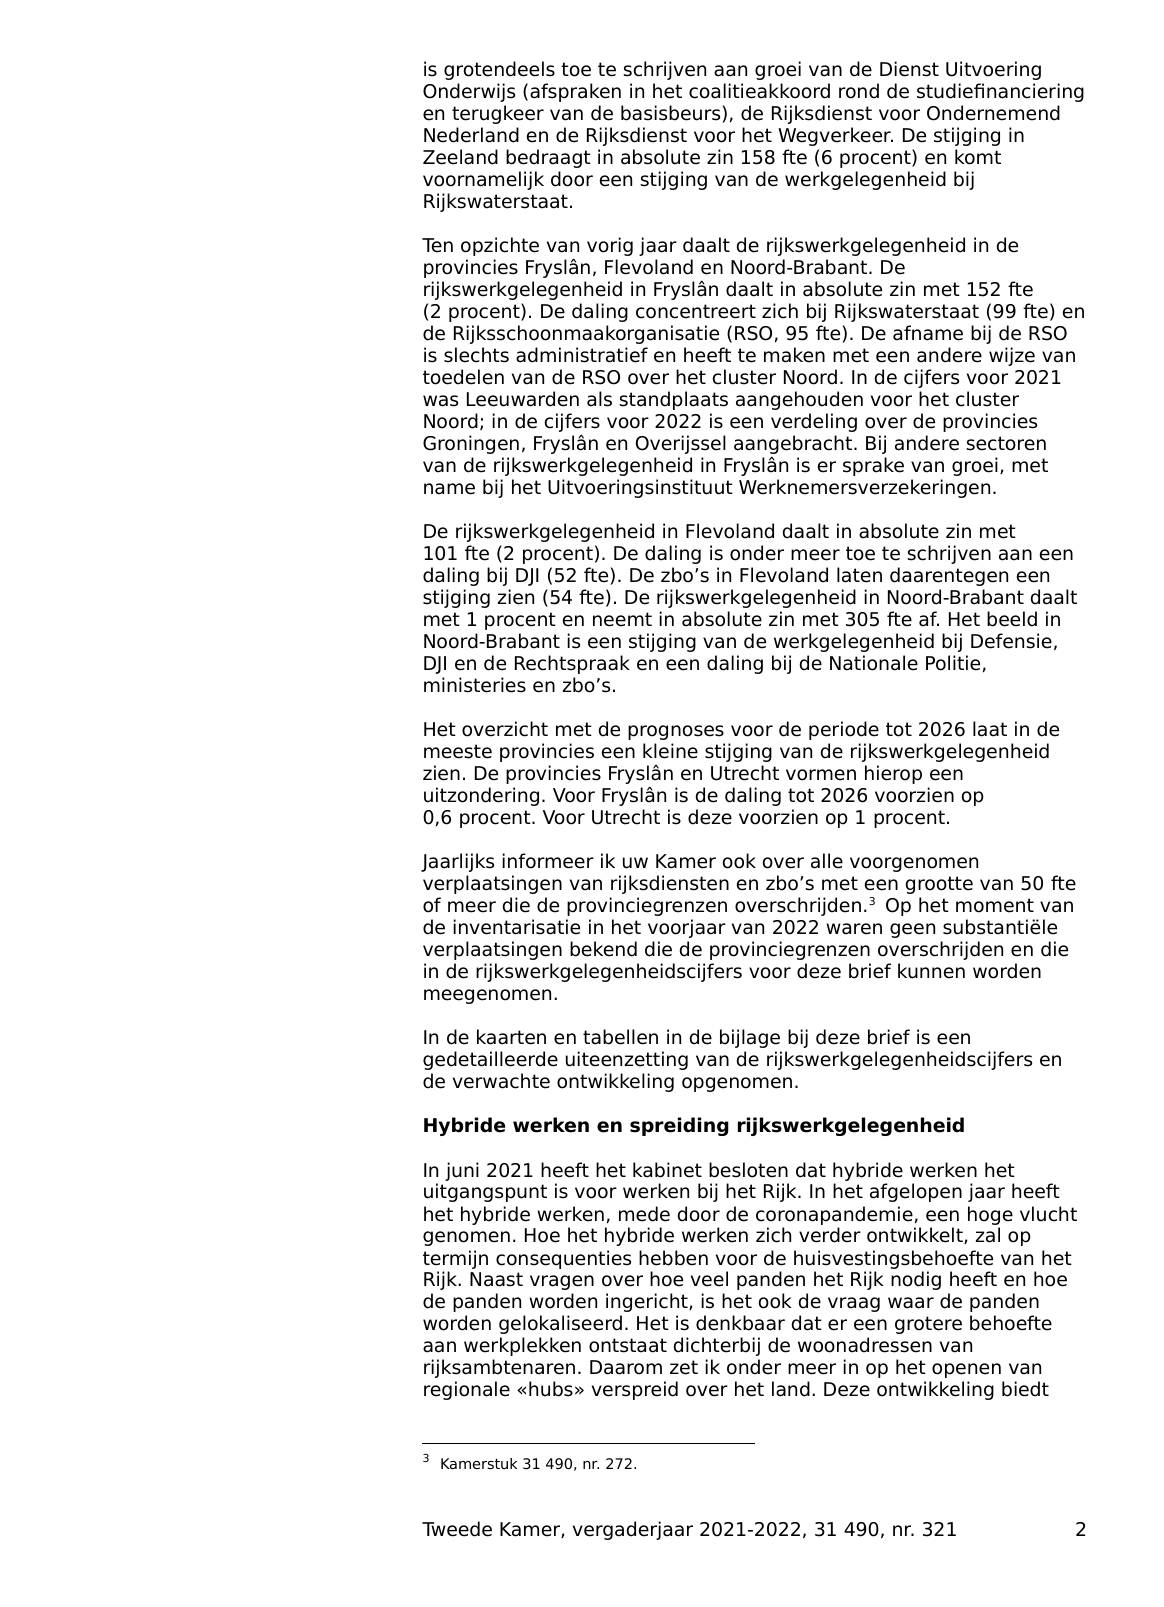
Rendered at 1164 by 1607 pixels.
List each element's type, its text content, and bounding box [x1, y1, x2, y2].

text Jaarlijks informeer ik uw Kamer ook over alle voorgenomen verplaatsingen van rijksdiensten en zbo’s met een grootte van 50 fte of meer die de provinciegrenzen overschrijden. Op het moment van de inventarisatie in het voorjaar van 2022 waren geen substantiële verplaatsingen bekend die de provinciegrenzen overschrijden en die in de rijkswerkgelegenheidscijfers voor deze brief kunnen worden meegenomen. [422, 851, 1087, 1005]
text Het overzicht met de prognoses voor de periode tot 2026 laat in de meeste provincies een kleine stijging van de rijkswerkgelegenheid zien. De provincies Fryslân en Utrecht vormen hierop een uitzondering. Voor Fryslân is de daling tot 2026 voorzien op 0,6 procent. Voor Utrecht is deze voorzien op 1 procent. [422, 719, 1087, 829]
text In juni 2021 heeft het kabinet besloten dat hybride werken het uitgangspunt is voor werken bij het Rijk. In het afgelopen jaar heeft het hybride werken, mede door de coronapandemie, een hoge vlucht genomen. Hoe het hybride werken zich verder ontwikkelt, zal op termijn consequenties hebben voor de huisvestingsbehoefte van het Rijk. Naast vragen over hoe veel panden het Rijk nodig heeft en hoe de panden worden ingericht, is het ook de vraag waar de panden worden gelokaliseerd. Het is denkbaar dat er een grotere behoefte aan werkplekken ontstaat dichterbij de woonadressen van rijksambtenaren. Daarom zet ik onder meer in op het openen van regionale «hubs» verspreid over het land. Deze ontwikkeling biedt [422, 1159, 1087, 1401]
text Ten opzichte van vorig jaar daalt de rijkswerkgelegenheid in de provincies Fryslân, Flevoland en Noord-Brabant. De rijkswerkgelegenheid in Fryslân daalt in absolute zin met 152 fte (2 procent). De daling concentreert zich bij Rijkswaterstaat (99 fte) en de Rijksschoonmaakorganisatie (RSO, 95 fte). De afname bij de RSO is slechts administratief en heeft te maken met een andere wijze van toedelen van de RSO over het cluster Noord. In de cijfers voor 2021 was Leeuwarden als standplaats aangehouden voor het cluster Noord; in de cijfers voor 2022 is een verdeling over de provincies Groningen, Fryslân en Overijssel aangebracht. Bij andere sectoren van de rijkswerkgelegenheid in Fryslân is er sprake van groei, met name bij het Uitvoeringsinstituut Werknemersverzekeringen. [422, 235, 1087, 499]
text is grotendeels toe te schrijven aan groei van de Dienst Uitvoering Onderwijs (afspraken in het coalitieakkoord rond de studiefinanciering en terugkeer van de basisbeurs), de Rijksdienst voor Ondernemend Nederland en de Rijksdienst voor het Wegverkeer. De stijging in Zeeland bedraagt in absolute zin 158 fte (6 procent) en komt voornamelijk door een stijging van de werkgelegenheid bij Rijkswaterstaat. [422, 59, 1087, 213]
subtitle Hybride werken en spreiding rijkswerkgelegenheid [422, 1115, 1087, 1137]
text In de kaarten en tabellen in de bijlage bij deze brief is een gedetailleerde uiteenzetting van de rijkswerkgelegenheidscijfers en de verwachte ontwikkeling opgenomen. [422, 1027, 1087, 1093]
text De rijkswerkgelegenheid in Flevoland daalt in absolute zin met 101 fte (2 procent). De daling is onder meer toe te schrijven aan een daling bij DJI (52 fte). De zbo’s in Flevoland laten daarentegen een stijging zien (54 fte). De rijkswerkgelegenheid in Noord-Brabant daalt met 1 procent en neemt in absolute zin met 305 fte af. Het beeld in Noord-Brabant is een stijging van de werkgelegenheid bij Defensie, DJI en de Rechtspraak en een daling bij de Nationale Politie, ministeries en zbo’s. [422, 521, 1087, 697]
text Kamerstuk 31 490, nr. 272. [422, 1452, 1087, 1474]
